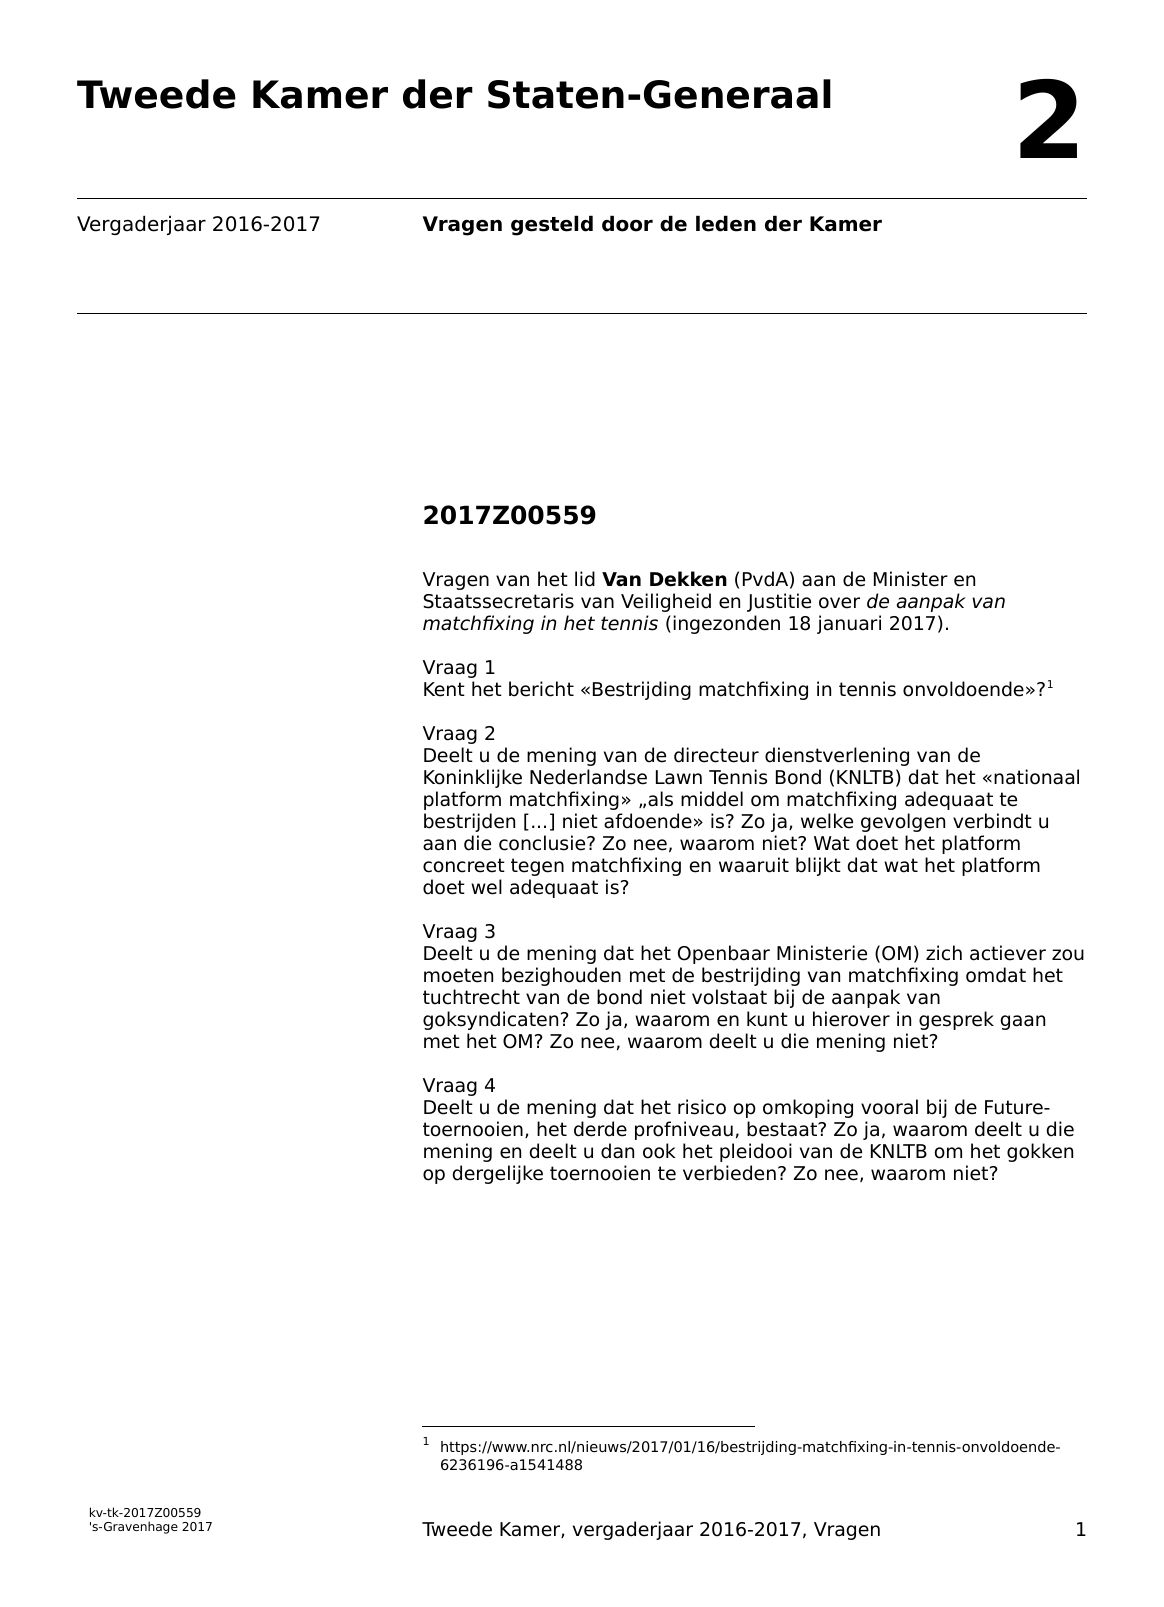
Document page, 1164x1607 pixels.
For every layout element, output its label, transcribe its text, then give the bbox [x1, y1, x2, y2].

table_header Tweede Kamer der Staten-Generaal [77, 59, 886, 198]
text https://www.nrc.nl/nieuws/2017/01/16/bestrijding-matchfixing-in-tennis-onvoldoende-6236196-a1541488 [422, 1435, 1087, 1474]
table_cell Vergaderjaar 2016-2017 [77, 199, 422, 313]
text Vraag 4 [422, 1075, 1087, 1097]
text Deelt u de mening dat het Openbaar Ministerie (OM) zich actiever zou moeten bezighouden met de bestrijding van matchfixing omdat het tuchtrecht van de bond niet volstaat bij de aanpak van goksyndicaten? Zo ja, waarom en kunt u hierover in gesprek gaan met het OM? Zo nee, waarom deelt u die mening niet? [422, 943, 1087, 1053]
text Deelt u de mening van de directeur dienstverlening van de Koninklijke Nederlandse Lawn Tennis Bond (KNLTB) dat het «nationaal platform matchfixing» „als middel om matchfixing adequaat te bestrijden [...] niet afdoende» is? Zo ja, welke gevolgen verbindt u aan die conclusie? Zo nee, waarom niet? Wat doet het platform concreet tegen matchfixing en waaruit blijkt dat wat het platform doet wel adequaat is? [422, 745, 1087, 899]
text Deelt u de mening dat het risico op omkoping vooral bij de Future-toernooien, het derde profniveau, bestaat? Zo ja, waarom deelt u die mening en deelt u dan ook het pleidooi van de KNLTB om het gokken op dergelijke toernooien te verbieden? Zo nee, waarom niet? [422, 1097, 1087, 1185]
table_header 2 [886, 59, 1087, 198]
text Vraag 3 [422, 921, 1087, 943]
table_cell Vragen gesteld door de leden der Kamer [422, 199, 1087, 313]
text Vragen van het lid Van Dekken (PvdA) aan de Minister en Staatssecretaris van Veiligheid en Justitie over de aanpak van matchfixing in het tennis (ingezonden 18 januari 2017). [422, 569, 1087, 635]
text kv-tk-2017Z00559 [88, 1506, 323, 1520]
text Kent het bericht «Bestrijding matchfixing in tennis onvoldoende»? [422, 679, 1087, 701]
text Vraag 1 [422, 657, 1087, 679]
text 's-Gravenhage 2017 [88, 1520, 323, 1534]
text Vraag 2 [422, 723, 1087, 745]
text 2017Z00559 [422, 501, 1087, 531]
